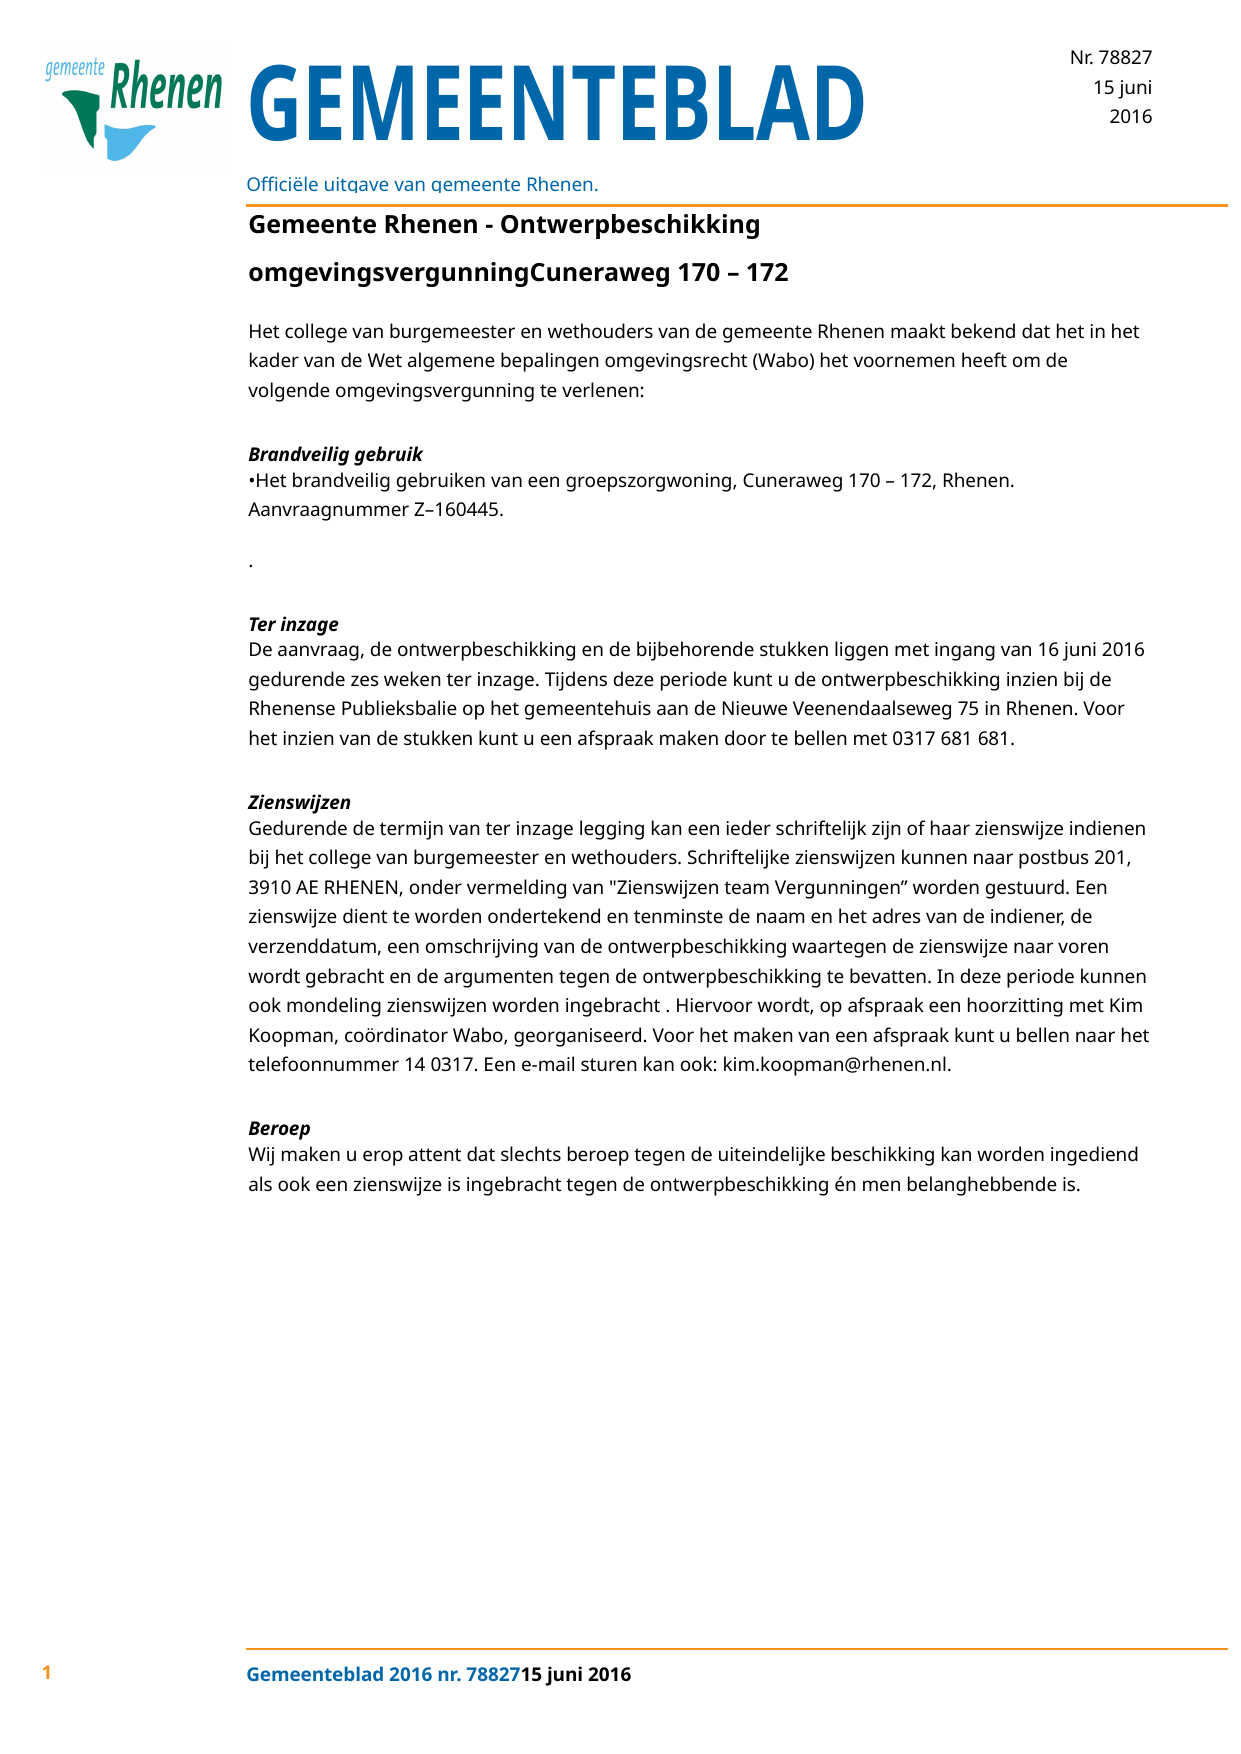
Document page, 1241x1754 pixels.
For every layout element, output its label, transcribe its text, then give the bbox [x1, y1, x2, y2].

text Zienswijzen [248, 789, 1152, 815]
text Gemeente Rhenen - Ontwerpbeschikking omgevingsvergunningCuneraweg 170 – 172 [248, 207, 1152, 288]
text Brandveilig gebruik [248, 441, 1152, 467]
text De aanvraag, de ontwerpbeschikking en de bijbehorende stukken liggen met ingang van 16 juni 2016 gedurende zes weken ter inzage. Tijdens deze periode kunt u de ontwerpbeschikking inzien bij de Rhenense Publieksbalie op het gemeentehuis aan de Nieuwe Veenendaalseweg 75 in Rhenen. Voor het inzien van de stukken kunt u een afspraak maken door te bellen met 0317 681 681. [248, 636, 1152, 751]
text . [248, 547, 1152, 572]
text Gedurende de termijn van ter inzage legging kan een ieder schriftelijk zijn of haar zienswijze indienen bij het college van burgemeester en wethouders. Schriftelijke zienswijzen kunnen naar postbus 201, 3910 AE RHENEN, onder vermelding van "Zienswijzen team Vergunningen” worden gestuurd. Een zienswijze dient te worden ondertekend en tenminste de naam en het adres van de indiener, de verzenddatum, een omschrijving van de ontwerpbeschikking waartegen de zienswijze naar voren wordt gebracht en de argumenten tegen de ontwerpbeschikking te bevatten. In deze periode kunnen ook mondeling zienswijzen worden ingebracht . Hiervoor wordt, op afspraak een hoorzitting met Kim Koopman, coördinator Wabo, georganiseerd. Voor het maken van een afspraak kunt u bellen naar het telefoonnummer 14 0317. Een e-mail sturen kan ook: kim.koopman@rhenen.nl. [248, 815, 1152, 1077]
text Het college van burgemeester en wethouders van de gemeente Rhenen maakt bekend dat het in het kader van de Wet algemene bepalingen omgevingsrecht (Wabo) het voornemen heeft om de volgende omgevingsvergunning te verlenen: [248, 318, 1152, 403]
picture [41, 47, 231, 172]
text Ter inzage [248, 611, 1152, 636]
text Wij maken u erop attent dat slechts beroep tegen de uiteindelijke beschikking kan worden ingediend als ook een zienswijze is ingebracht tegen de ontwerpbeschikking én men belanghebbende is. [248, 1141, 1152, 1197]
text Beroep [248, 1116, 1152, 1141]
text •Het brandveilig gebruiken van een groepszorgwoning, Cuneraweg 170 – 172, Rhenen. Aanvraagnummer Z–160445. [248, 467, 1152, 522]
